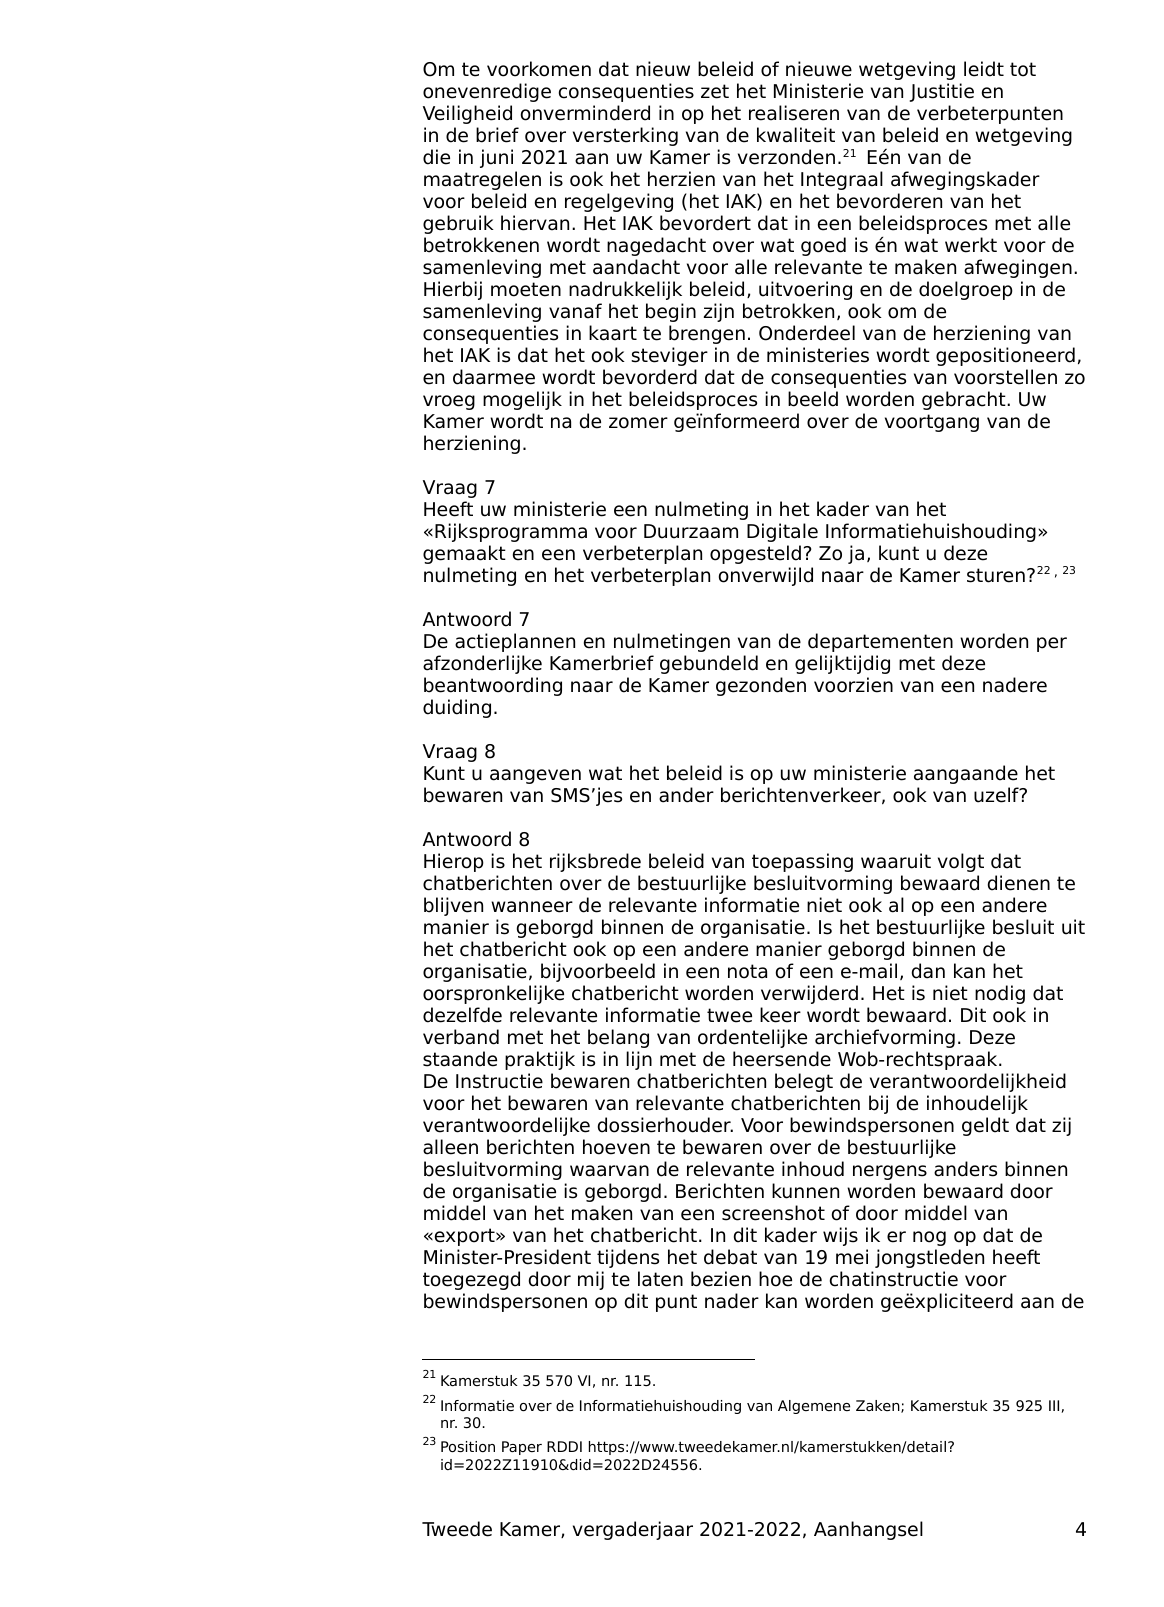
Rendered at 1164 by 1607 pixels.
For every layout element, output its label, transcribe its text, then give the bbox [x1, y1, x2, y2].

text Om te voorkomen dat nieuw beleid of nieuwe wetgeving leidt tot onevenredige consequenties zet het Ministerie van Justitie en Veiligheid onverminderd in op het realiseren van de verbeterpunten in de brief over versterking van de kwaliteit van beleid en wetgeving die in juni 2021 aan uw Kamer is verzonden. Eén van de maatregelen is ook het herzien van het Integraal afwegingskader voor beleid en regelgeving (het IAK) en het bevorderen van het gebruik hiervan. Het IAK bevordert dat in een beleidsproces met alle betrokkenen wordt nagedacht over wat goed is én wat werkt voor de samenleving met aandacht voor alle relevante te maken afwegingen. Hierbij moeten nadrukkelijk beleid, uitvoering en de doelgroep in de samenleving vanaf het begin zijn betrokken, ook om de consequenties in kaart te brengen. Onderdeel van de herziening van het IAK is dat het ook steviger in de ministeries wordt gepositioneerd, en daarmee wordt bevorderd dat de consequenties van voorstellen zo vroeg mogelijk in het beleidsproces in beeld worden gebracht. Uw Kamer wordt na de zomer geïnformeerd over de voortgang van de herziening. [422, 59, 1087, 455]
text Position Paper RDDI https://www.tweedekamer.nl/kamerstukken/detail?id=2022Z11910&did=2022D24556. [422, 1435, 1087, 1474]
text De Instructie bewaren chatberichten belegt de verantwoordelijkheid voor het bewaren van relevante chatberichten bij de inhoudelijk verantwoordelijke dossierhouder. Voor bewindspersonen geldt dat zij alleen berichten hoeven te bewaren over de bestuurlijke besluitvorming waarvan de relevante inhoud nergens anders binnen de organisatie is geborgd. Berichten kunnen worden bewaard door middel van het maken van een screenshot of door middel van «export» van het chatbericht. In dit kader wijs ik er nog op dat de Minister-President tijdens het debat van 19 mei jongstleden heeft toegezegd door mij te laten bezien hoe de chatinstructie voor bewindspersonen op dit punt nader kan worden geëxpliciteerd aan de [422, 1071, 1087, 1313]
text Informatie over de Informatiehuishouding van Algemene Zaken; Kamerstuk 35 925 III, nr. 30. [422, 1393, 1087, 1432]
text Vraag 7 [422, 477, 1087, 499]
text Vraag 8 [422, 741, 1087, 763]
text Heeft uw ministerie een nulmeting in het kader van het «Rijksprogramma voor Duurzaam Digitale Informatiehuishouding» gemaakt en een verbeterplan opgesteld? Zo ja, kunt u deze nulmeting en het verbeterplan onverwijld naar de Kamer sturen?, [422, 499, 1087, 587]
text Antwoord 7 [422, 609, 1087, 631]
text Antwoord 8 [422, 829, 1087, 851]
text Kunt u aangeven wat het beleid is op uw ministerie aangaande het bewaren van SMS’jes en ander berichtenverkeer, ook van uzelf? [422, 763, 1087, 807]
text Hierop is het rijksbrede beleid van toepassing waaruit volgt dat chatberichten over de bestuurlijke besluitvorming bewaard dienen te blijven wanneer de relevante informatie niet ook al op een andere manier is geborgd binnen de organisatie. Is het bestuurlijke besluit uit het chatbericht ook op een andere manier geborgd binnen de organisatie, bijvoorbeeld in een nota of een e-mail, dan kan het oorspronkelijke chatbericht worden verwijderd. Het is niet nodig dat dezelfde relevante informatie twee keer wordt bewaard. Dit ook in verband met het belang van ordentelijke archiefvorming. Deze staande praktijk is in lijn met de heersende Wob-rechtspraak. [422, 851, 1087, 1071]
text De actieplannen en nulmetingen van de departementen worden per afzonderlijke Kamerbrief gebundeld en gelijktijdig met deze beantwoording naar de Kamer gezonden voorzien van een nadere duiding. [422, 631, 1087, 719]
text Kamerstuk 35 570 VI, nr. 115. [422, 1368, 1087, 1391]
